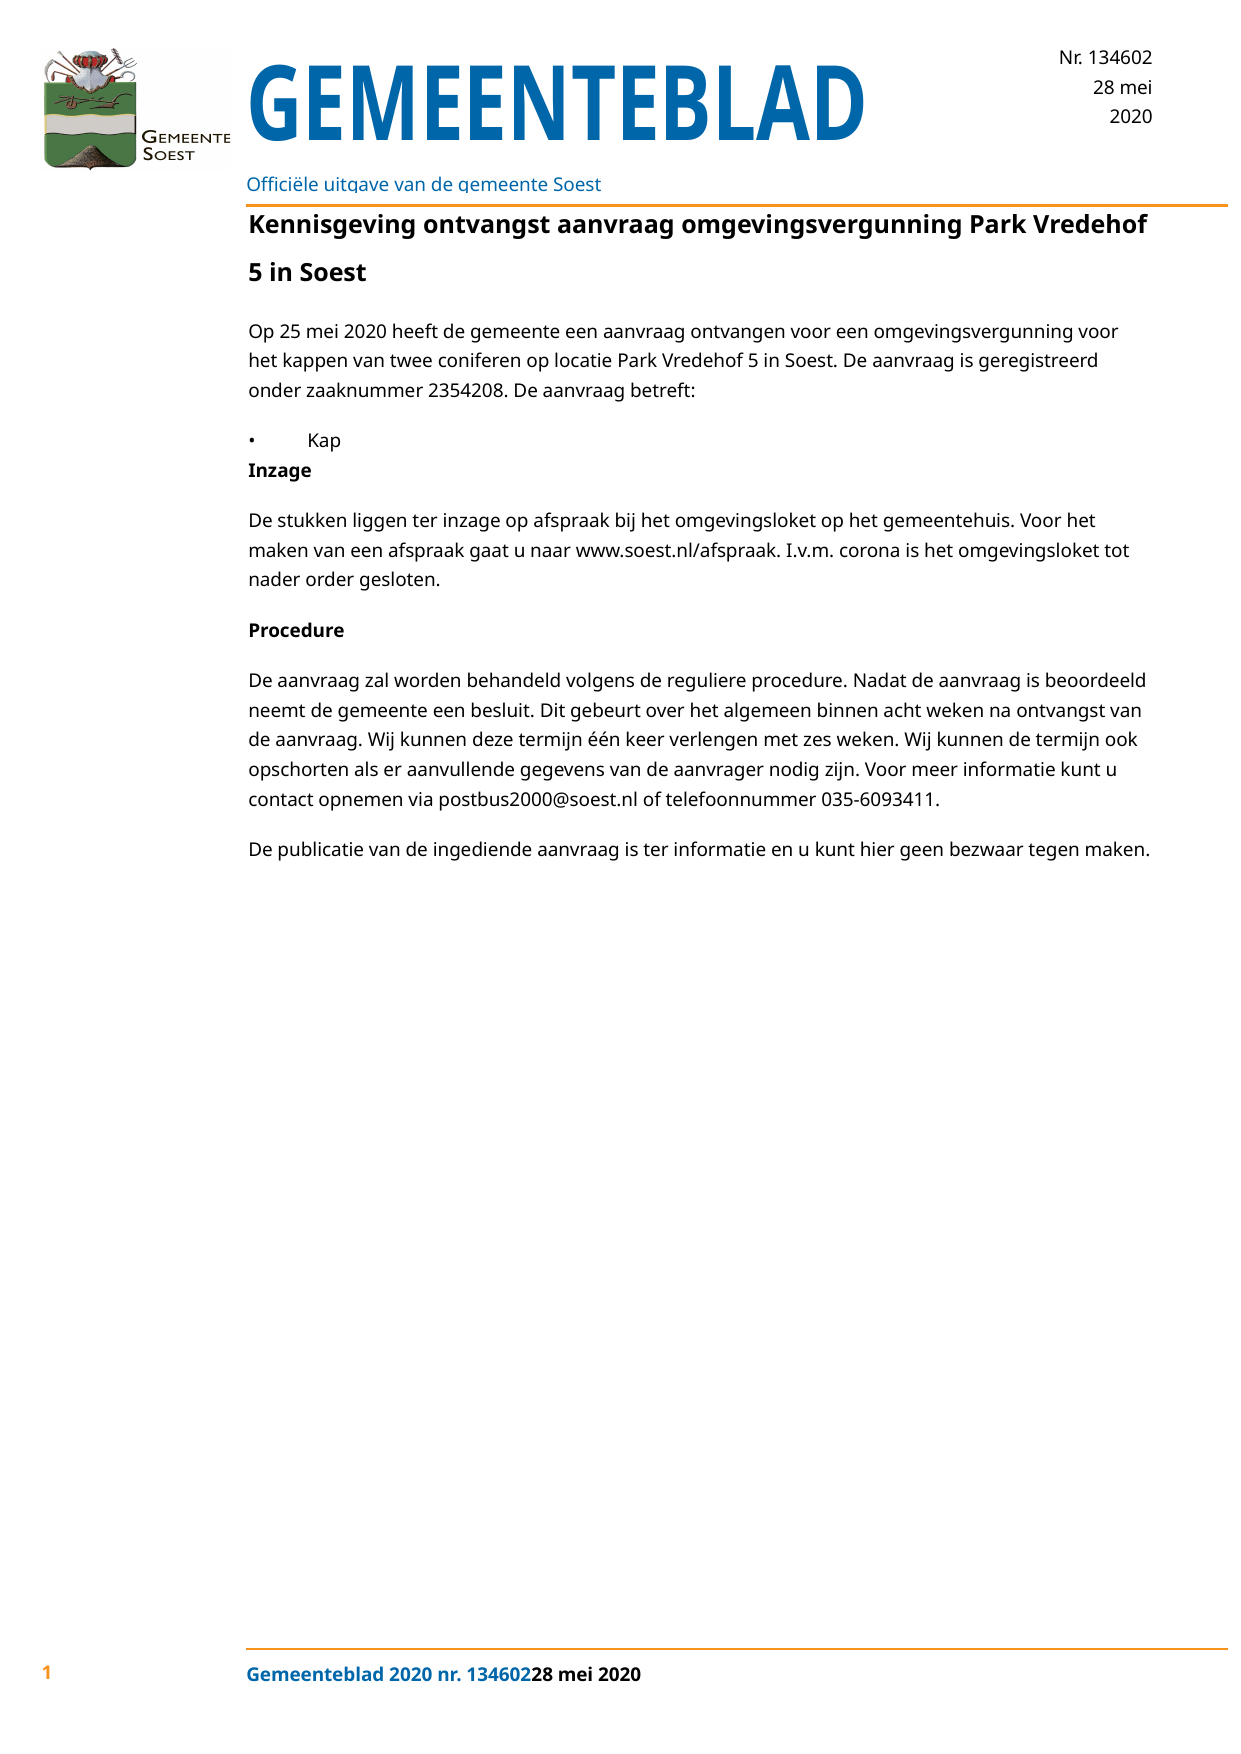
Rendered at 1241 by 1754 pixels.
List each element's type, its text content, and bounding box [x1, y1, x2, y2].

text De aanvraag zal worden behandeld volgens de reguliere procedure. Nadat de aanvraag is beoordeeld neemt de gemeente een besluit. Dit gebeurt over het algemeen binnen acht weken na ontvangst van de aanvraag. Wij kunnen deze termijn één keer verlengen met zes weken. Wij kunnen de termijn ook opschorten als er aanvullende gegevens van de aanvrager nodig zijn. Voor meer informatie kunt u contact opnemen via postbus2000@soest.nl of telefoonnummer 035-6093411. [248, 667, 1152, 812]
text De stukken liggen ter inzage op afspraak bij het omgevingsloket op het gemeentehuis. Voor het maken van een afspraak gaat u naar www.soest.nl/afspraak. I.v.m. corona is het omgevingsloket tot nader order gesloten. [248, 507, 1152, 592]
text Procedure [248, 617, 1152, 643]
text De publicatie van de ingediende aanvraag is ter informatie en u kunt hier geen bezwaar tegen maken. [248, 836, 1152, 862]
picture [41, 47, 231, 172]
text Kennisgeving ontvangst aanvraag omgevingsvergunning Park Vredehof 5 in Soest [248, 207, 1152, 288]
list Kap [248, 427, 1152, 453]
text Op 25 mei 2020 heeft de gemeente een aanvraag ontvangen voor een omgevingsvergunning voor het kappen van twee coniferen op locatie Park Vredehof 5 in Soest. De aanvraag is geregistreerd onder zaaknummer 2354208. De aanvraag betreft: [248, 318, 1152, 403]
text Inzage [248, 457, 1152, 483]
